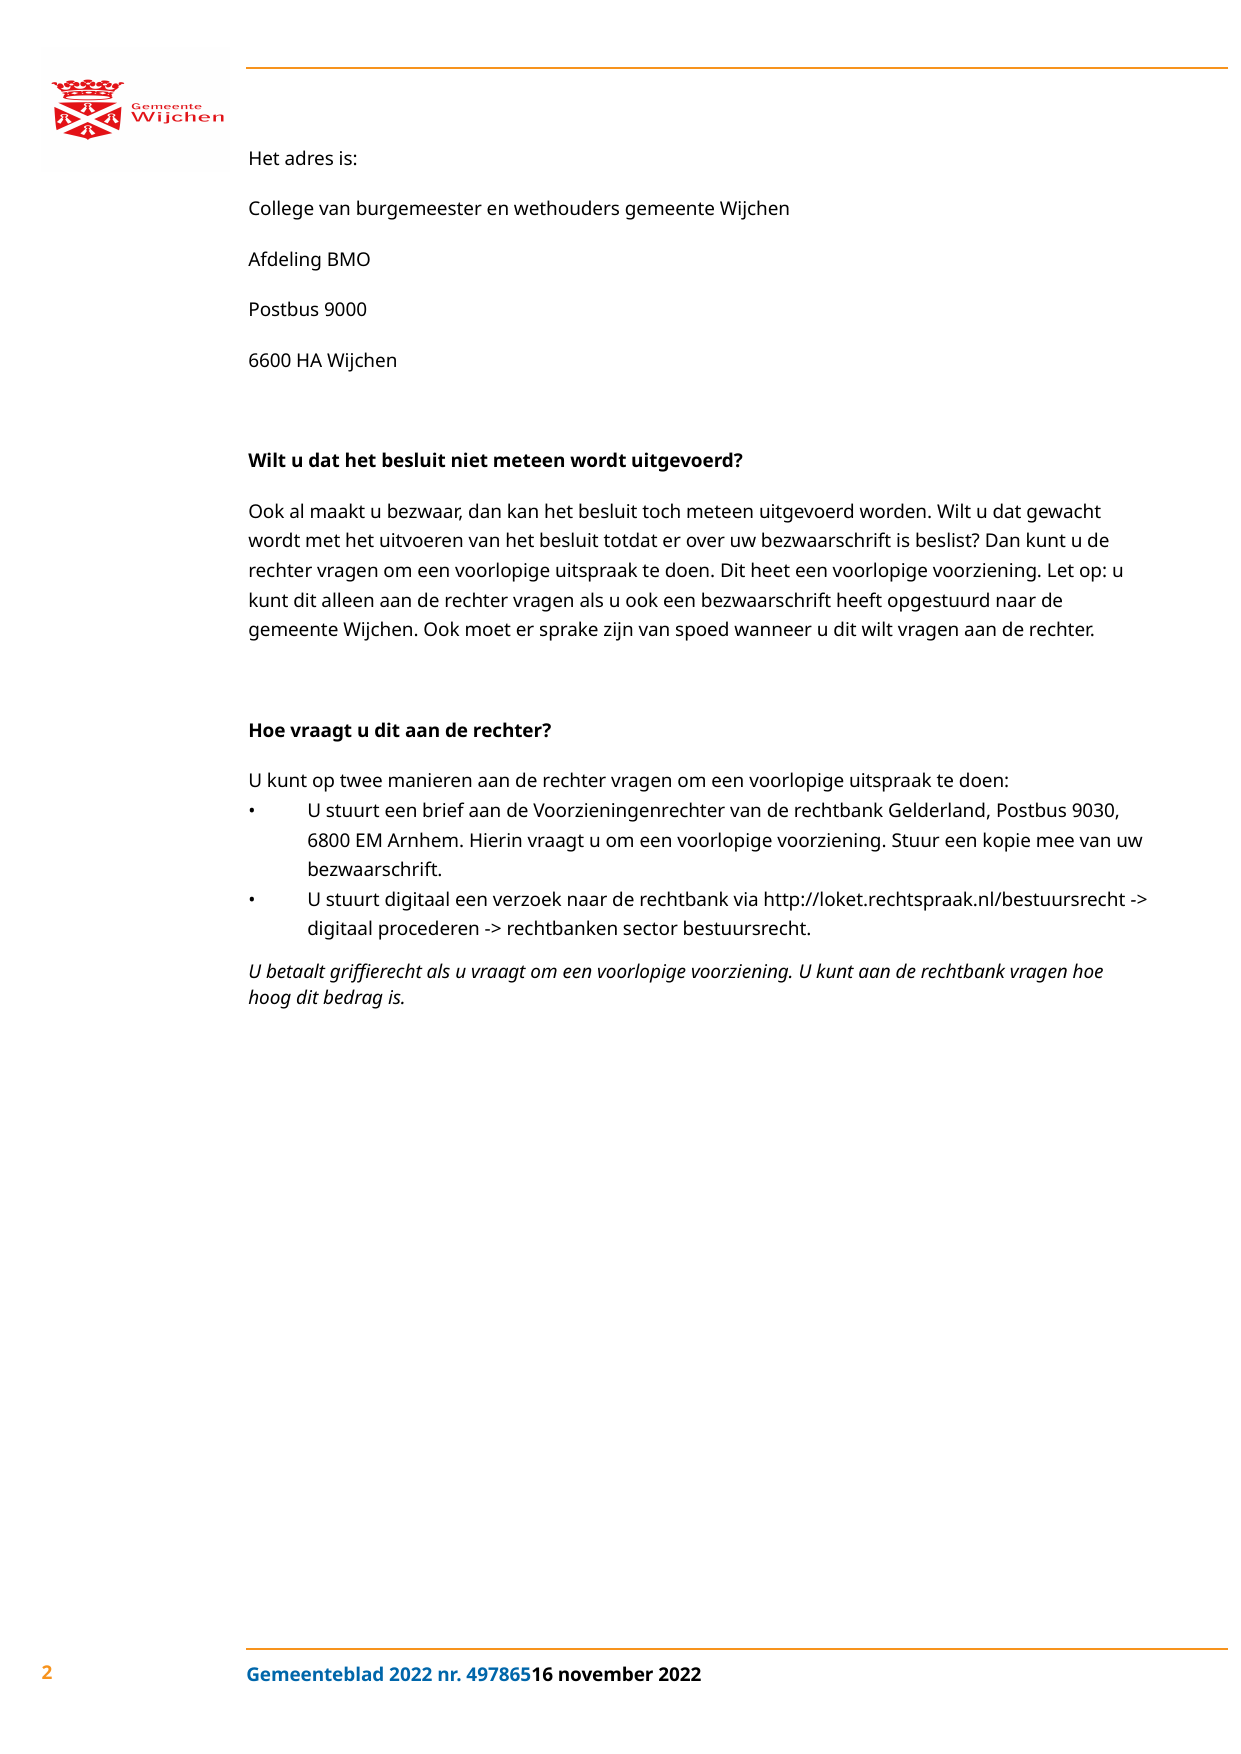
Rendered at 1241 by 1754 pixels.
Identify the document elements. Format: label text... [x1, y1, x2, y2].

text U kunt op twee manieren aan de rechter vragen om een voorlopige uitspraak te doen: [248, 768, 1152, 793]
list U stuurt een brief aan de Voorzieningenrechter van de rechtbank Gelderland, Postbus 9030, 6800 EM Arnhem. Hierin vraagt u om een voorlopige voorziening. Stuur een kopie mee van uw bezwaarschrift. [248, 797, 1152, 882]
text Postbus 9000 [248, 296, 1152, 322]
text Wilt u dat het besluit niet meteen wordt uitgevoerd? [248, 448, 1152, 473]
picture [41, 47, 231, 172]
text Afdeling BMO [248, 246, 1152, 272]
text College van burgemeester en wethouders gemeente Wijchen [248, 196, 1152, 221]
text U betaalt griffierecht als u vraagt om een voorlopige voorziening. U kunt aan de rechtbank vragen hoe hoog dit bedrag is. [248, 959, 1152, 1010]
text 6600 HA Wijchen [248, 347, 1152, 373]
list U stuurt digitaal een verzoek naar de rechtbank via http://loket.rechtspraak.nl/bestuursrecht -> digitaal procederen -> rechtbanken sector bestuursrecht. [248, 886, 1152, 941]
text Ook al maakt u bezwaar, dan kan het besluit toch meteen uitgevoerd worden. Wilt u dat gewacht wordt met het uitvoeren van het besluit totdat er over uw bezwaarschrift is beslist? Dan kunt u de rechter vragen om een voorlopige uitspraak te doen. Dit heet een voorlopige voorziening. Let op: u kunt dit alleen aan de rechter vragen als u ook een bezwaarschrift heeft opgestuurd naar de gemeente Wijchen. Ook moet er sprake zijn van spoed wanneer u dit wilt vragen aan de rechter. [248, 498, 1152, 642]
text Het adres is: [248, 145, 1152, 171]
text Hoe vraagt u dit aan de rechter? [248, 717, 1152, 743]
